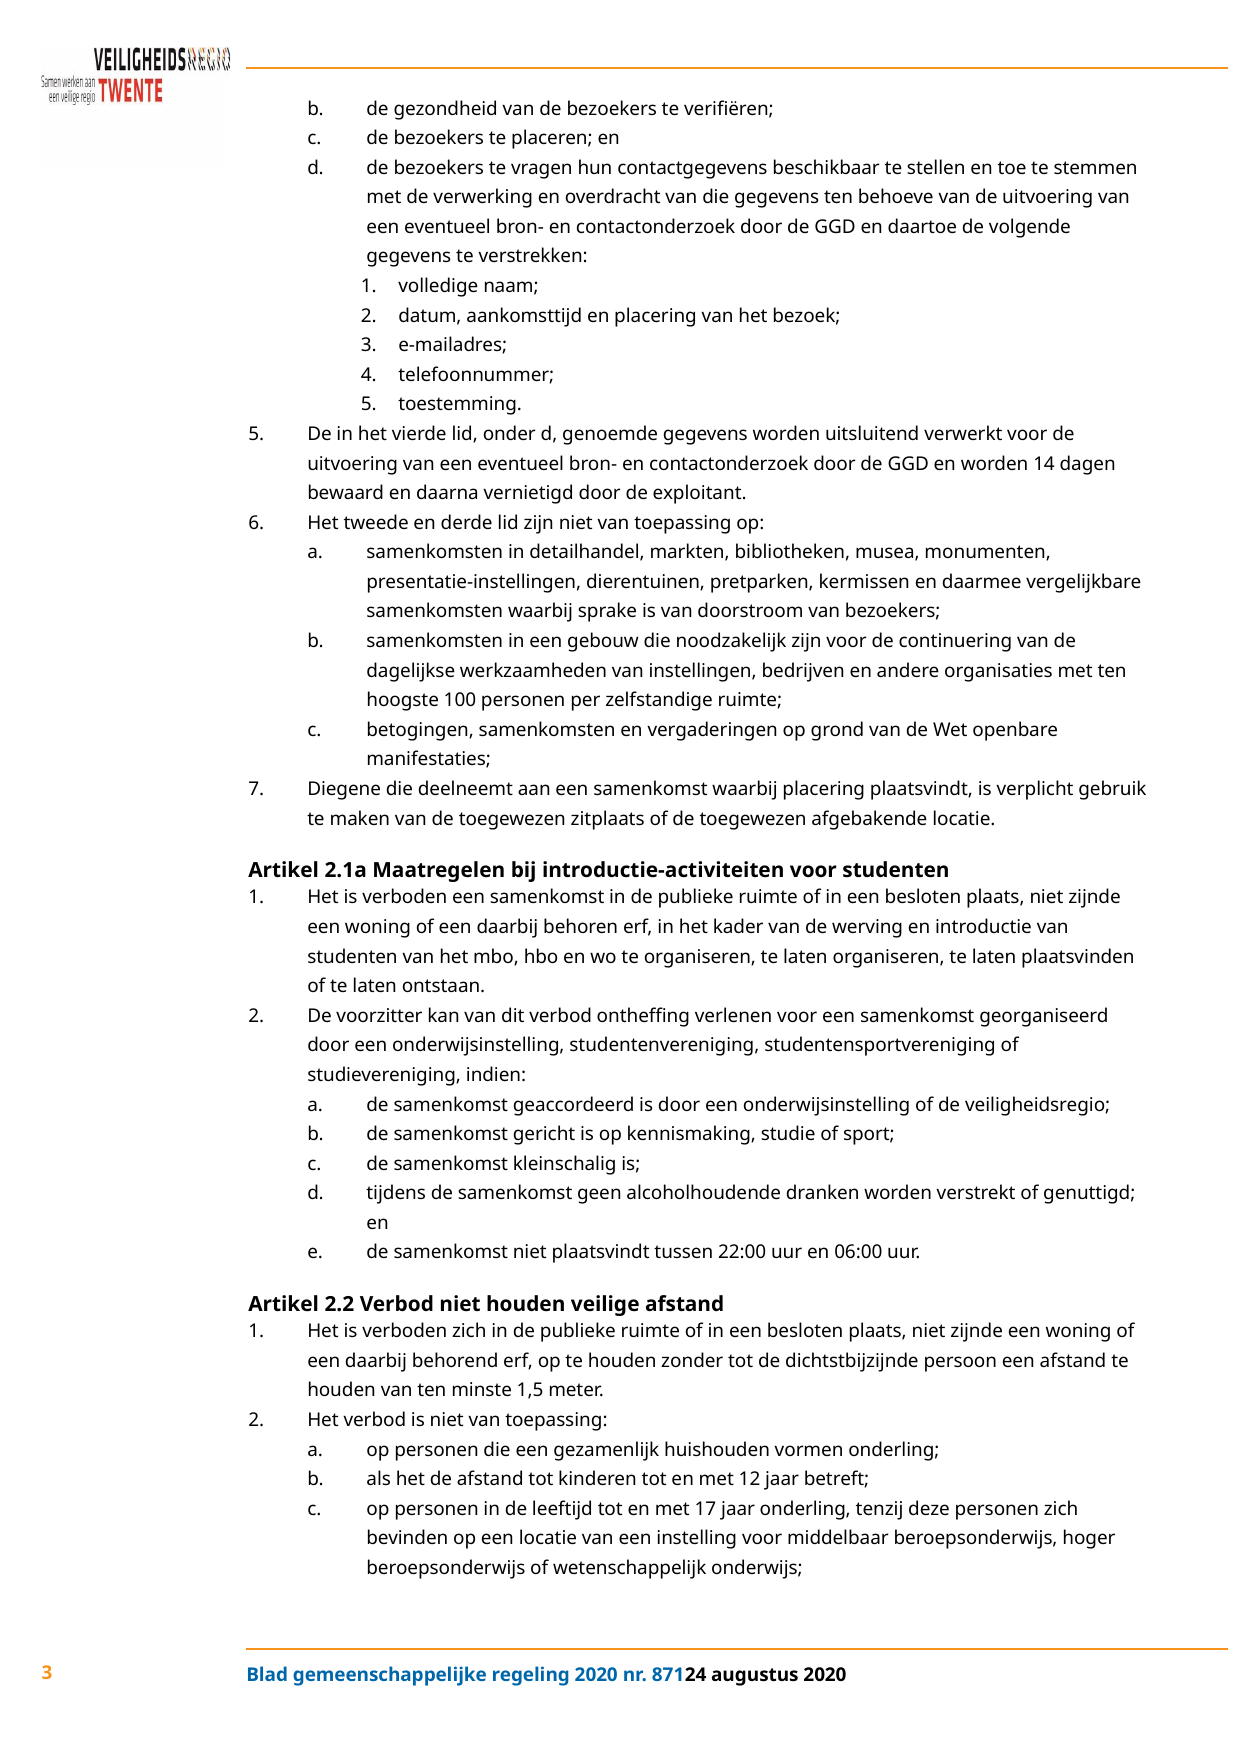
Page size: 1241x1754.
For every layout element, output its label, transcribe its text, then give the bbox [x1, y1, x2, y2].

list Het is verboden een samenkomst in de publieke ruimte of in een besloten plaats, niet zijnde een woning of een daarbij behoren erf, in het kader van de werving en introductie van studenten van het mbo, hbo en wo te organiseren, te laten organiseren, te laten plaatsvinden of te laten ontstaan. [248, 884, 1152, 998]
list betogingen, samenkomsten en vergaderingen op grond van de Wet openbare manifestaties; [307, 716, 1152, 771]
list de bezoekers te vragen hun contactgegevens beschikbaar te stellen en toe te stemmen met de verwerking en overdracht van die gegevens ten behoeve van de uitvoering van een eventueel bron- en contactonderzoek door de GGD en daartoe de volgende gegevens te verstrekken: [307, 154, 1152, 268]
list tijdens de samenkomst geen alcoholhoudende dranken worden verstrekt of genuttigd; en [307, 1179, 1152, 1235]
list de samenkomst niet plaatsvindt tussen 22:00 uur en 06:00 uur. [307, 1239, 1152, 1264]
list Het verbod is niet van toepassing: [248, 1406, 1152, 1432]
text Artikel 2.2 Verbod niet houden veilige afstand [248, 1289, 1152, 1317]
list op personen in de leeftijd tot en met 17 jaar onderling, tenzij deze personen zich bevinden op een locatie van een instelling voor middelbaar beroepsonderwijs, hoger beroepsonderwijs of wetenschappelijk onderwijs; [307, 1495, 1152, 1580]
list telefoonnummer; [361, 361, 1152, 387]
list datum, aankomsttijd en placering van het bezoek; [361, 302, 1152, 328]
list de gezondheid van de bezoekers te verifiëren; [307, 95, 1152, 121]
list de samenkomst geaccordeerd is door een onderwijsinstelling of de veiligheidsregio; [307, 1091, 1152, 1116]
list Het is verboden zich in de publieke ruimte of in een besloten plaats, niet zijnde een woning of een daarbij behorend erf, op te houden zonder tot de dichtstbijzijnde persoon een afstand te houden van ten minste 1,5 meter. [248, 1317, 1152, 1402]
list De voorzitter kan van dit verbod ontheffing verlenen voor een samenkomst georganiseerd door een onderwijsinstelling, studentenvereniging, studentensportvereniging of studievereniging, indien: [248, 1002, 1152, 1087]
list de bezoekers te placeren; en [307, 124, 1152, 150]
list als het de afstand tot kinderen tot en met 12 jaar betreft; [307, 1465, 1152, 1491]
text Artikel 2.1a Maatregelen bij introductie-activiteiten voor studenten [248, 855, 1152, 884]
list Diegene die deelneemt aan een samenkomst waarbij placering plaatsvindt, is verplicht gebruik te maken van de toegewezen zitplaats of de toegewezen afgebakende locatie. [248, 775, 1152, 831]
list op personen die een gezamenlijk huishouden vormen onderling; [307, 1436, 1152, 1462]
list toestemming. [361, 391, 1152, 416]
list samenkomsten in detailhandel, markten, bibliotheken, musea, monumenten, presentatie-instellingen, dierentuinen, pretparken, kermissen en daarmee vergelijkbare samenkomsten waarbij sprake is van doorstroom van bezoekers; [307, 538, 1152, 623]
list samenkomsten in een gebouw die noodzakelijk zijn voor de continuering van de dagelijkse werkzaamheden van instellingen, bedrijven en andere organisaties met ten hoogste 100 personen per zelfstandige ruimte; [307, 627, 1152, 712]
list de samenkomst gericht is op kennismaking, studie of sport; [307, 1120, 1152, 1146]
list volledige naam; [361, 272, 1152, 298]
list de samenkomst kleinschalig is; [307, 1150, 1152, 1176]
list Het tweede en derde lid zijn niet van toepassing op: [248, 509, 1152, 535]
picture [41, 47, 231, 172]
list e-mailadres; [361, 331, 1152, 357]
list De in het vierde lid, onder d, genoemde gegevens worden uitsluitend verwerkt voor de uitvoering van een eventueel bron- en contactonderzoek door de GGD en worden 14 dagen bewaard en daarna vernietigd door de exploitant. [248, 420, 1152, 505]
